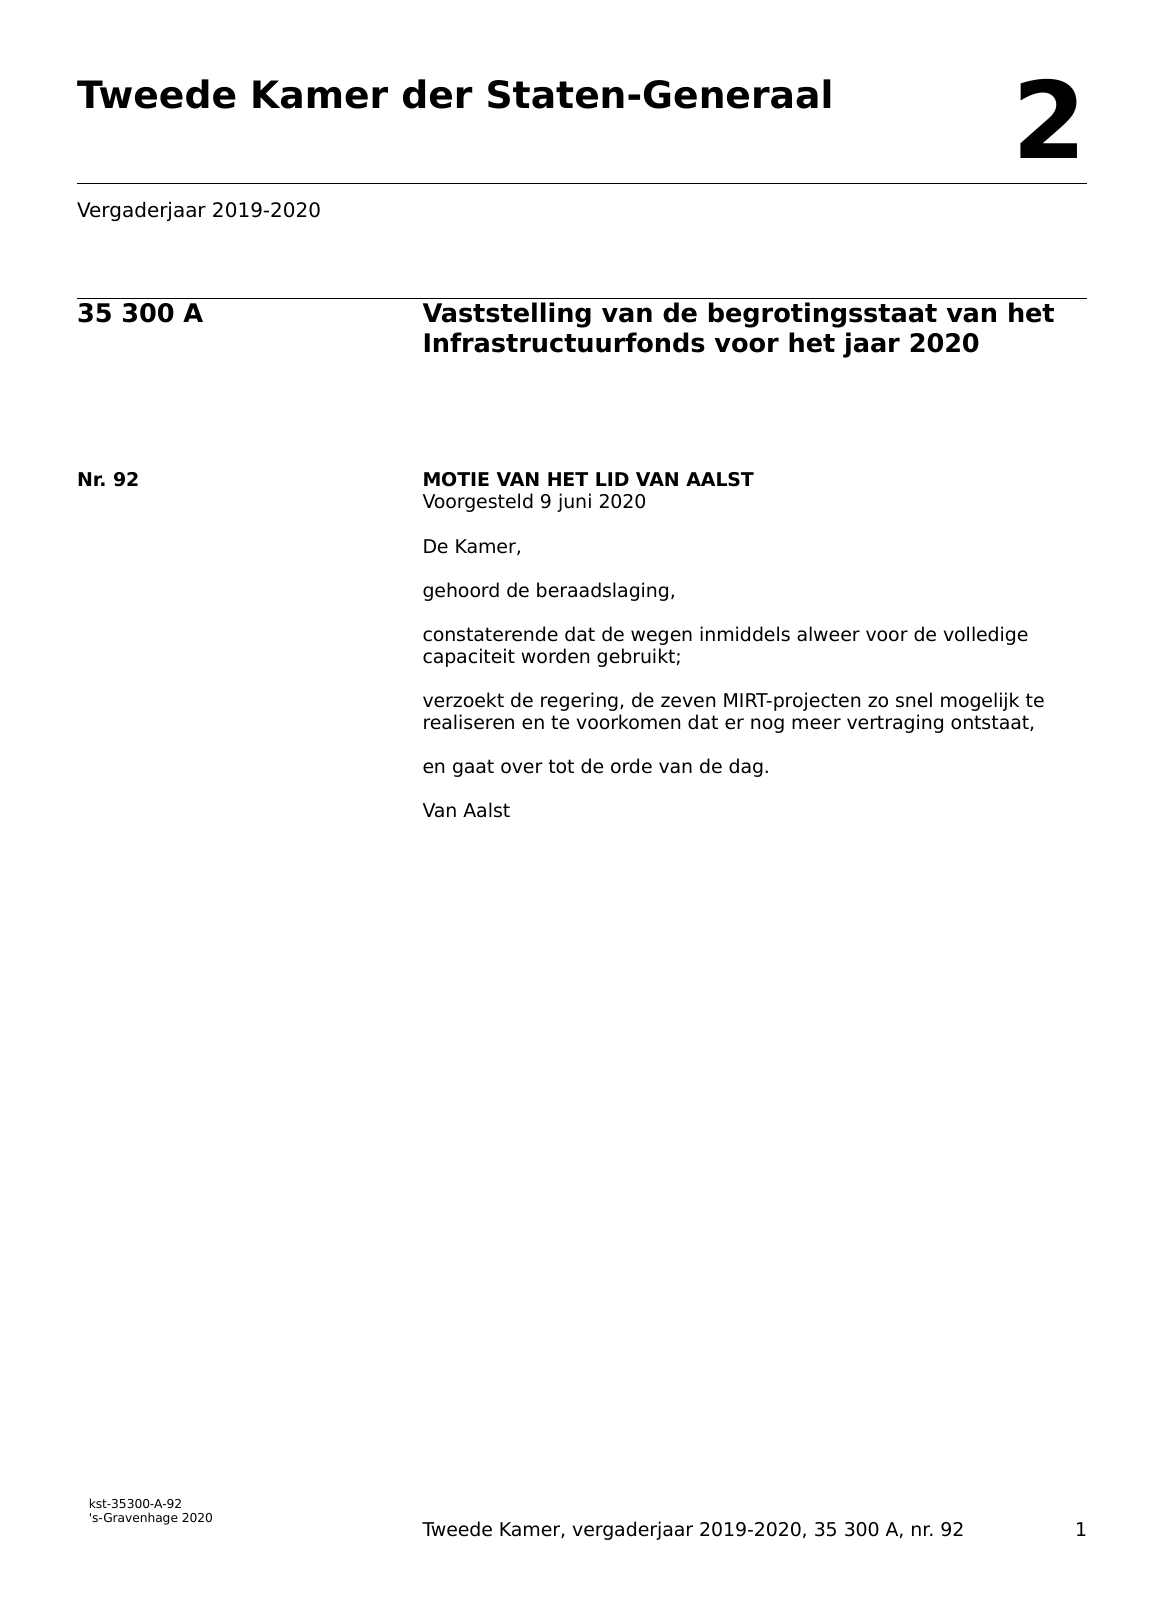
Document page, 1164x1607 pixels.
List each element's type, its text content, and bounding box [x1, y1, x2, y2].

table_cell Vergaderjaar 2019-2020 [77, 184, 1087, 298]
table_header 2 [886, 59, 1087, 183]
table_header Tweede Kamer der Staten-Generaal [77, 59, 886, 183]
text De Kamer, [422, 536, 1087, 557]
text Van Aalst [422, 800, 1087, 822]
subtitle Nr. 92 MOTIE VAN HET LID VAN AALST [77, 469, 1087, 491]
text 's-Gravenhage 2020 [88, 1511, 323, 1525]
text gehoord de beraadslaging, [422, 580, 1087, 602]
text en gaat over tot de orde van de dag. [422, 756, 1087, 778]
text Voorgesteld 9 juni 2020 [422, 491, 1087, 513]
subtitle 35 300 A Vaststelling van de begrotingsstaat van het Infrastructuurfonds voor het jaar 2020 [77, 299, 1087, 358]
text constaterende dat de wegen inmiddels alweer voor de volledige capaciteit worden gebruikt; [422, 624, 1087, 668]
text verzoekt de regering, de zeven MIRT-projecten zo snel mogelijk te realiseren en te voorkomen dat er nog meer vertraging ontstaat, [422, 690, 1087, 734]
text kst-35300-A-92 [88, 1497, 323, 1511]
